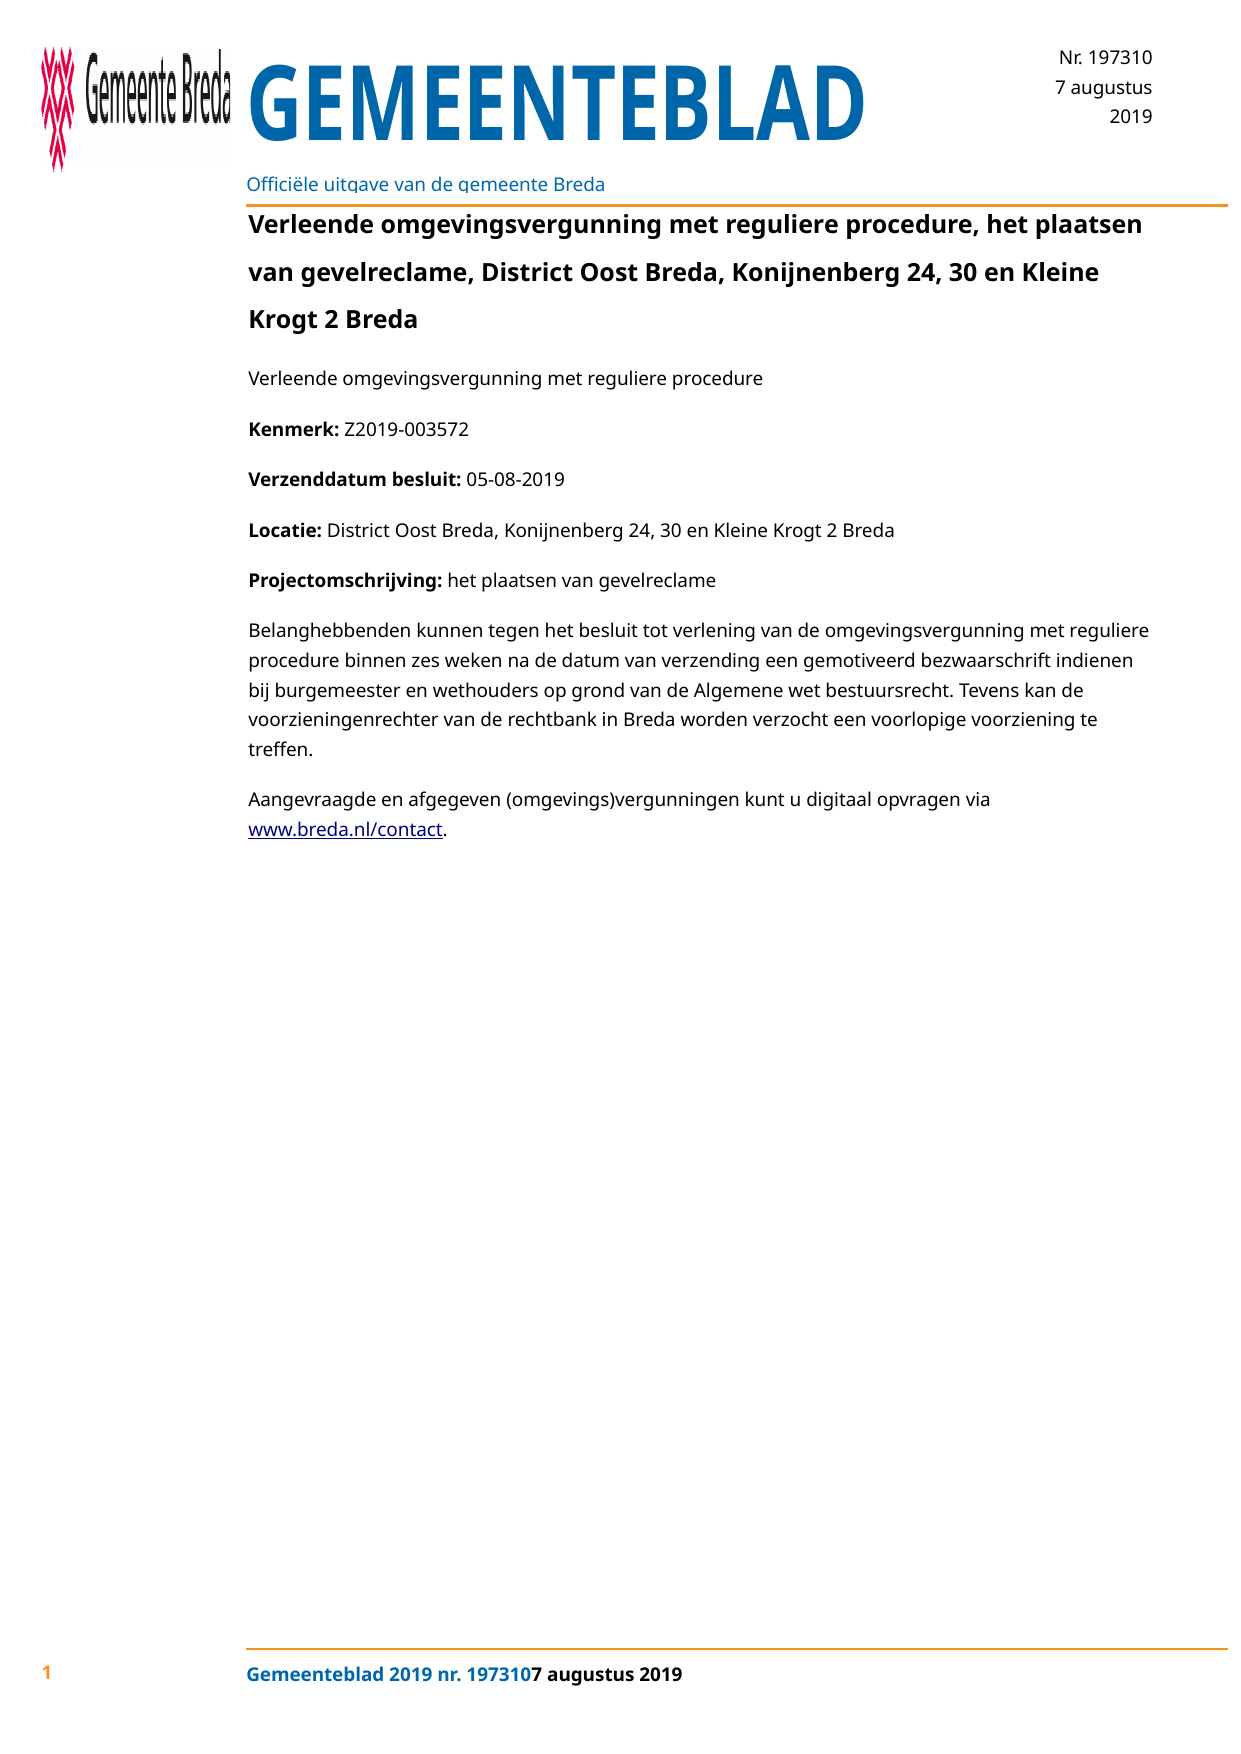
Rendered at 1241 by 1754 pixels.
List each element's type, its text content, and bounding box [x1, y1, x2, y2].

text Verleende omgevingsvergunning met reguliere procedure, het plaatsen van gevelreclame, District Oost Breda, Konijnenberg 24, 30 en Kleine Krogt 2 Breda [248, 207, 1152, 336]
text Kenmerk: Z2019-003572 [248, 416, 1152, 442]
text Verzenddatum besluit: 05-08-2019 [248, 466, 1152, 492]
picture [41, 47, 231, 172]
text Belanghebbenden kunnen tegen het besluit tot verlening van de omgevingsvergunning met reguliere procedure binnen zes weken na de datum van verzending een gemotiveerd bezwaarschrift indienen bij burgemeester en wethouders op grond van de Algemene wet bestuursrecht. Tevens kan de voorzieningenrechter van de rechtbank in Breda worden verzocht een voorlopige voorziening te treffen. [248, 618, 1152, 762]
text Locatie: District Oost Breda, Konijnenberg 24, 30 en Kleine Krogt 2 Breda [248, 517, 1152, 542]
text Aangevraagde en afgegeven (omgevings)vergunningen kunt u digitaal opvragen via www.breda.nl/contact. [248, 786, 1152, 842]
text Projectomschrijving: het plaatsen van gevelreclame [248, 567, 1152, 593]
text Verleende omgevingsvergunning met reguliere procedure [248, 366, 1152, 391]
